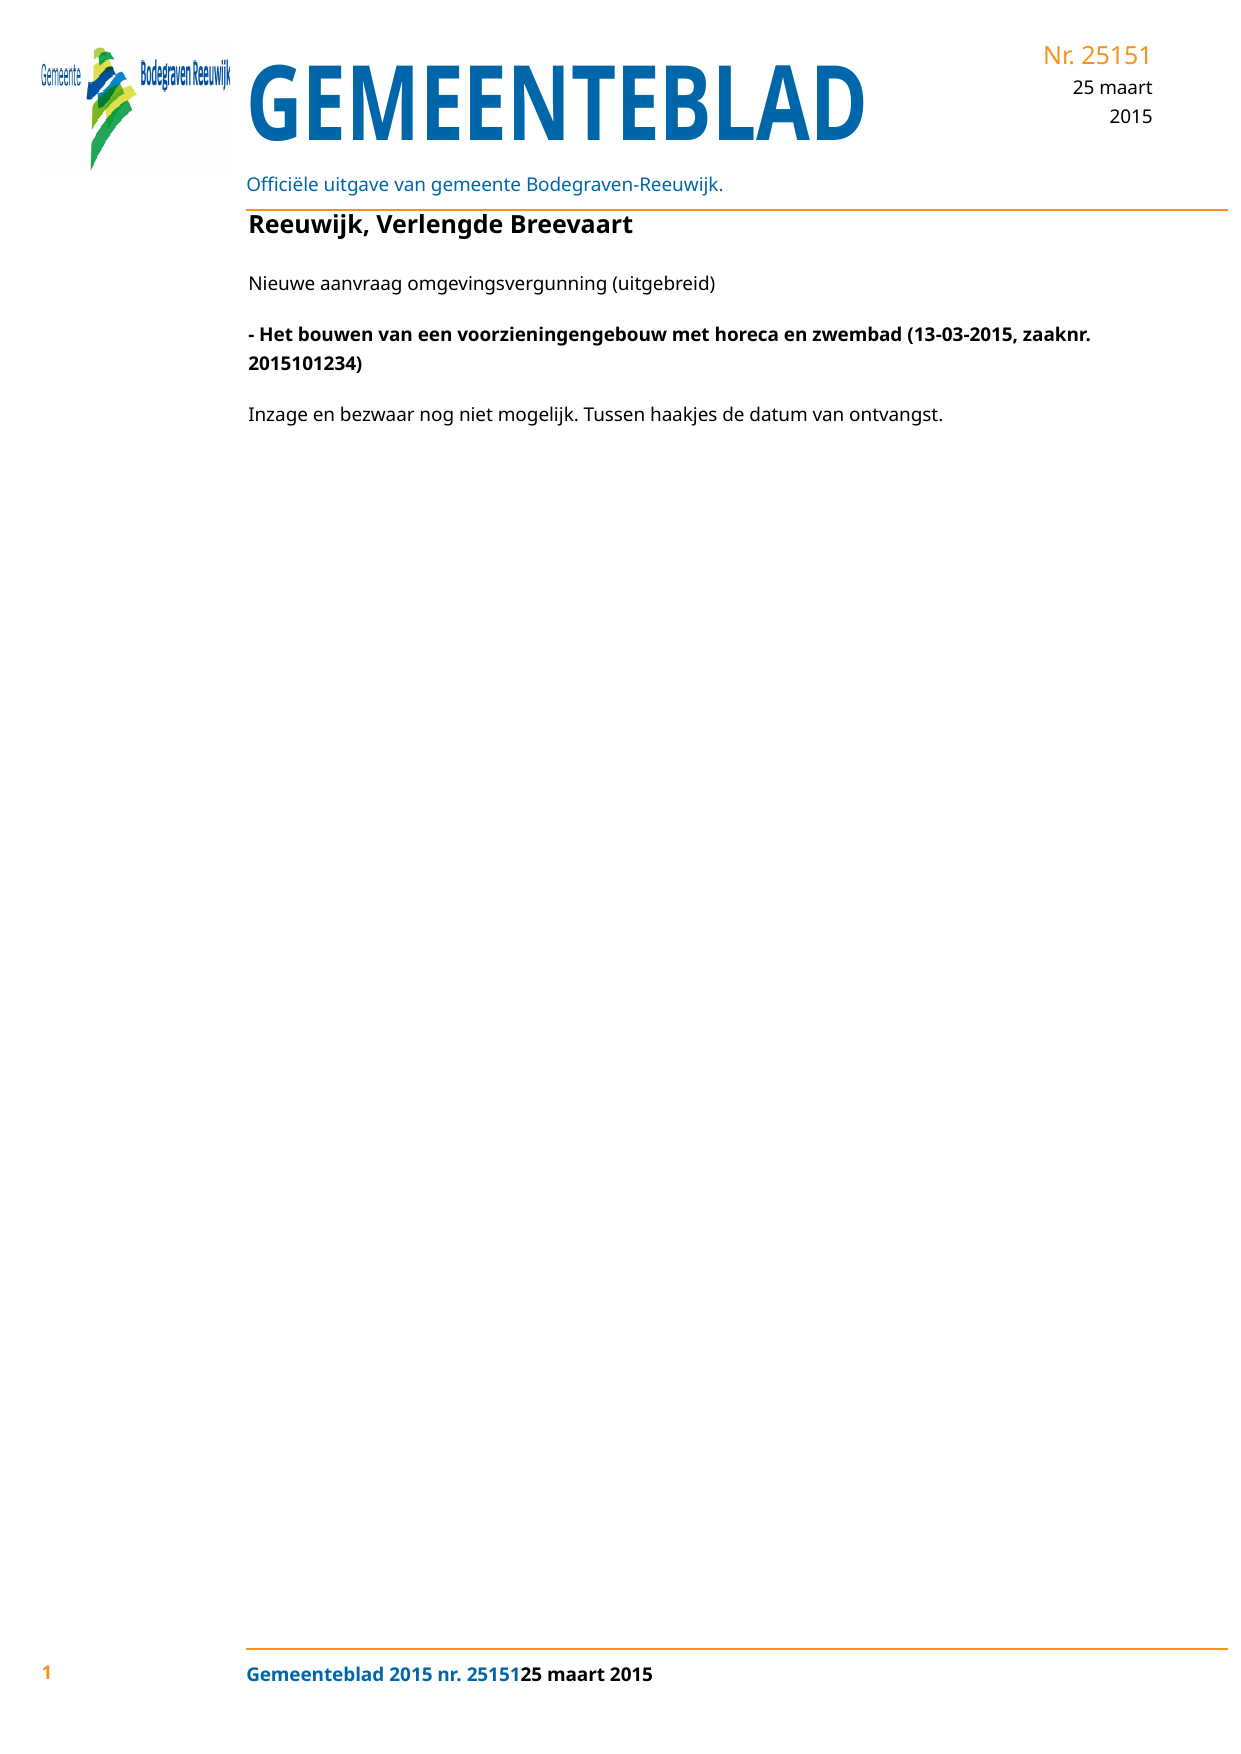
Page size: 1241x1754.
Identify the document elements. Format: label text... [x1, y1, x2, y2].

text Nieuwe aanvraag omgevingsvergunning (uitgebreid) [248, 270, 1152, 296]
text Inzage en bezwaar nog niet mogelijk. Tussen haakjes de datum van ontvangst. [248, 401, 1152, 426]
text Reeuwijk, Verlengde Breevaart [248, 211, 1152, 241]
picture [41, 47, 231, 172]
text - Het bouwen van een voorzieningengebouw met horeca en zwembad (13‑03‑2015, zaaknr. 2015101234) [248, 321, 1152, 376]
